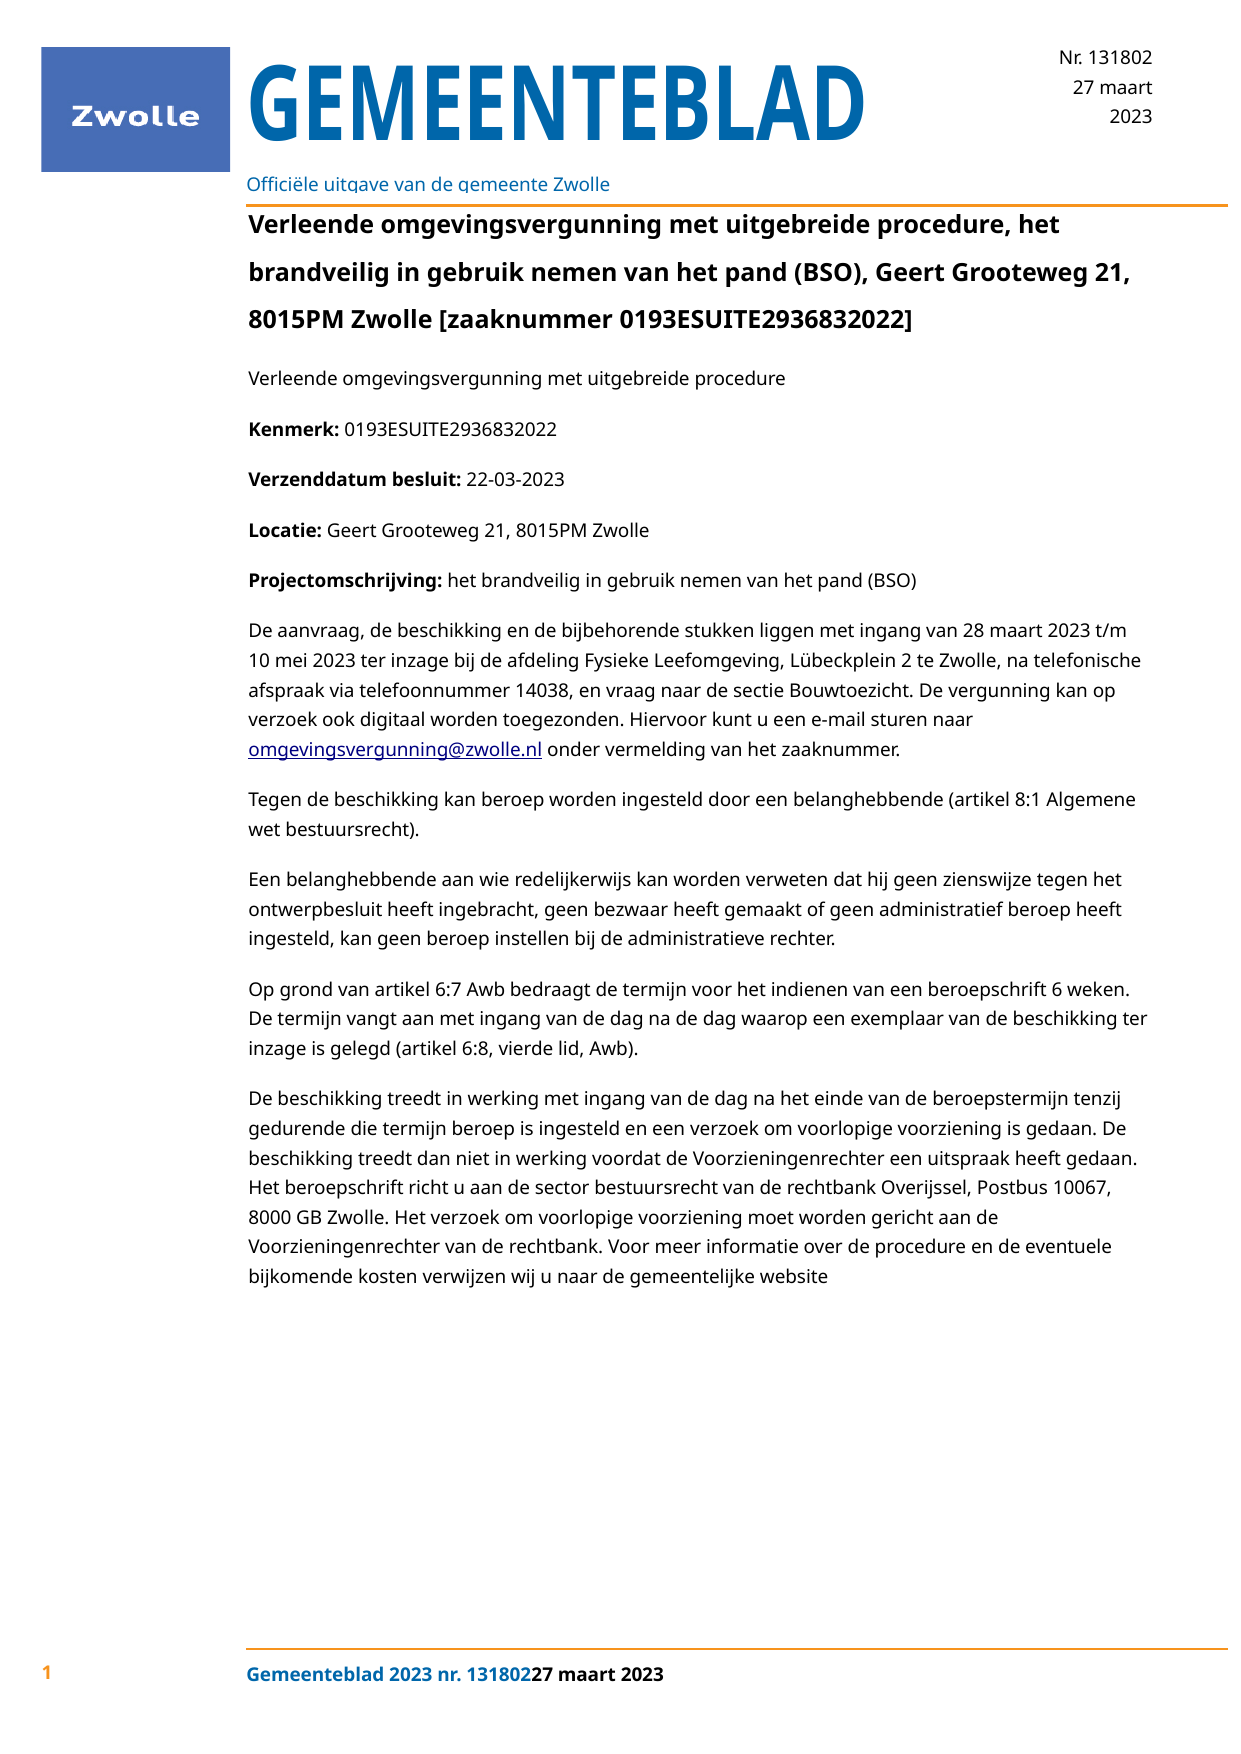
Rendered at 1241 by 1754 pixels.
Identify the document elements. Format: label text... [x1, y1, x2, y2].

text Op grond van artikel 6:7 Awb bedraagt de termijn voor het indienen van een beroepschrift 6 weken. De termijn vangt aan met ingang van de dag na de dag waarop een exemplaar van de beschikking ter inzage is gelegd (artikel 6:8, vierde lid, Awb). [248, 976, 1152, 1061]
picture [41, 47, 231, 172]
text De beschikking treedt in werking met ingang van de dag na het einde van de beroepstermijn tenzij gedurende die termijn beroep is ingesteld en een verzoek om voorlopige voorziening is gedaan. De beschikking treedt dan niet in werking voordat de Voorzieningenrechter een uitspraak heeft gedaan. Het beroepschrift richt u aan de sector bestuursrecht van de rechtbank Overijssel, Postbus 10067, 8000 GB Zwolle. Het verzoek om voorlopige voorziening moet worden gericht aan de Voorzieningenrechter van de rechtbank. Voor meer informatie over de procedure en de eventuele bijkomende kosten verwijzen wij u naar de gemeentelijke website [248, 1086, 1152, 1289]
text Verleende omgevingsvergunning met uitgebreide procedure, het brandveilig in gebruik nemen van het pand (BSO), Geert Grooteweg 21, 8015PM Zwolle [zaaknummer 0193ESUITE2936832022] [248, 207, 1152, 336]
text Verleende omgevingsvergunning met uitgebreide procedure [248, 366, 1152, 391]
text Locatie: Geert Grooteweg 21, 8015PM Zwolle [248, 517, 1152, 542]
text De aanvraag, de beschikking en de bijbehorende stukken liggen met ingang van 28 maart 2023 t/m 10 mei 2023 ter inzage bij de afdeling Fysieke Leefomgeving, Lübeckplein 2 te Zwolle, na telefonische afspraak via telefoonnummer 14038, en vraag naar de sectie Bouwtoezicht. De vergunning kan op verzoek ook digitaal worden toegezonden. Hiervoor kunt u een e-mail sturen naar omgevingsvergunning@zwolle.nl onder vermelding van het zaaknummer. [248, 618, 1152, 762]
text Kenmerk: 0193ESUITE2936832022 [248, 416, 1152, 442]
text Verzenddatum besluit: 22-03-2023 [248, 466, 1152, 492]
text Tegen de beschikking kan beroep worden ingesteld door een belanghebbende (artikel 8:1 Algemene wet bestuursrecht). [248, 786, 1152, 842]
text Een belanghebbende aan wie redelijkerwijs kan worden verweten dat hij geen zienswijze tegen het ontwerpbesluit heeft ingebracht, geen bezwaar heeft gemaakt of geen administratief beroep heeft ingesteld, kan geen beroep instellen bij de administratieve rechter. [248, 866, 1152, 951]
text Projectomschrijving: het brandveilig in gebruik nemen van het pand (BSO) [248, 567, 1152, 593]
